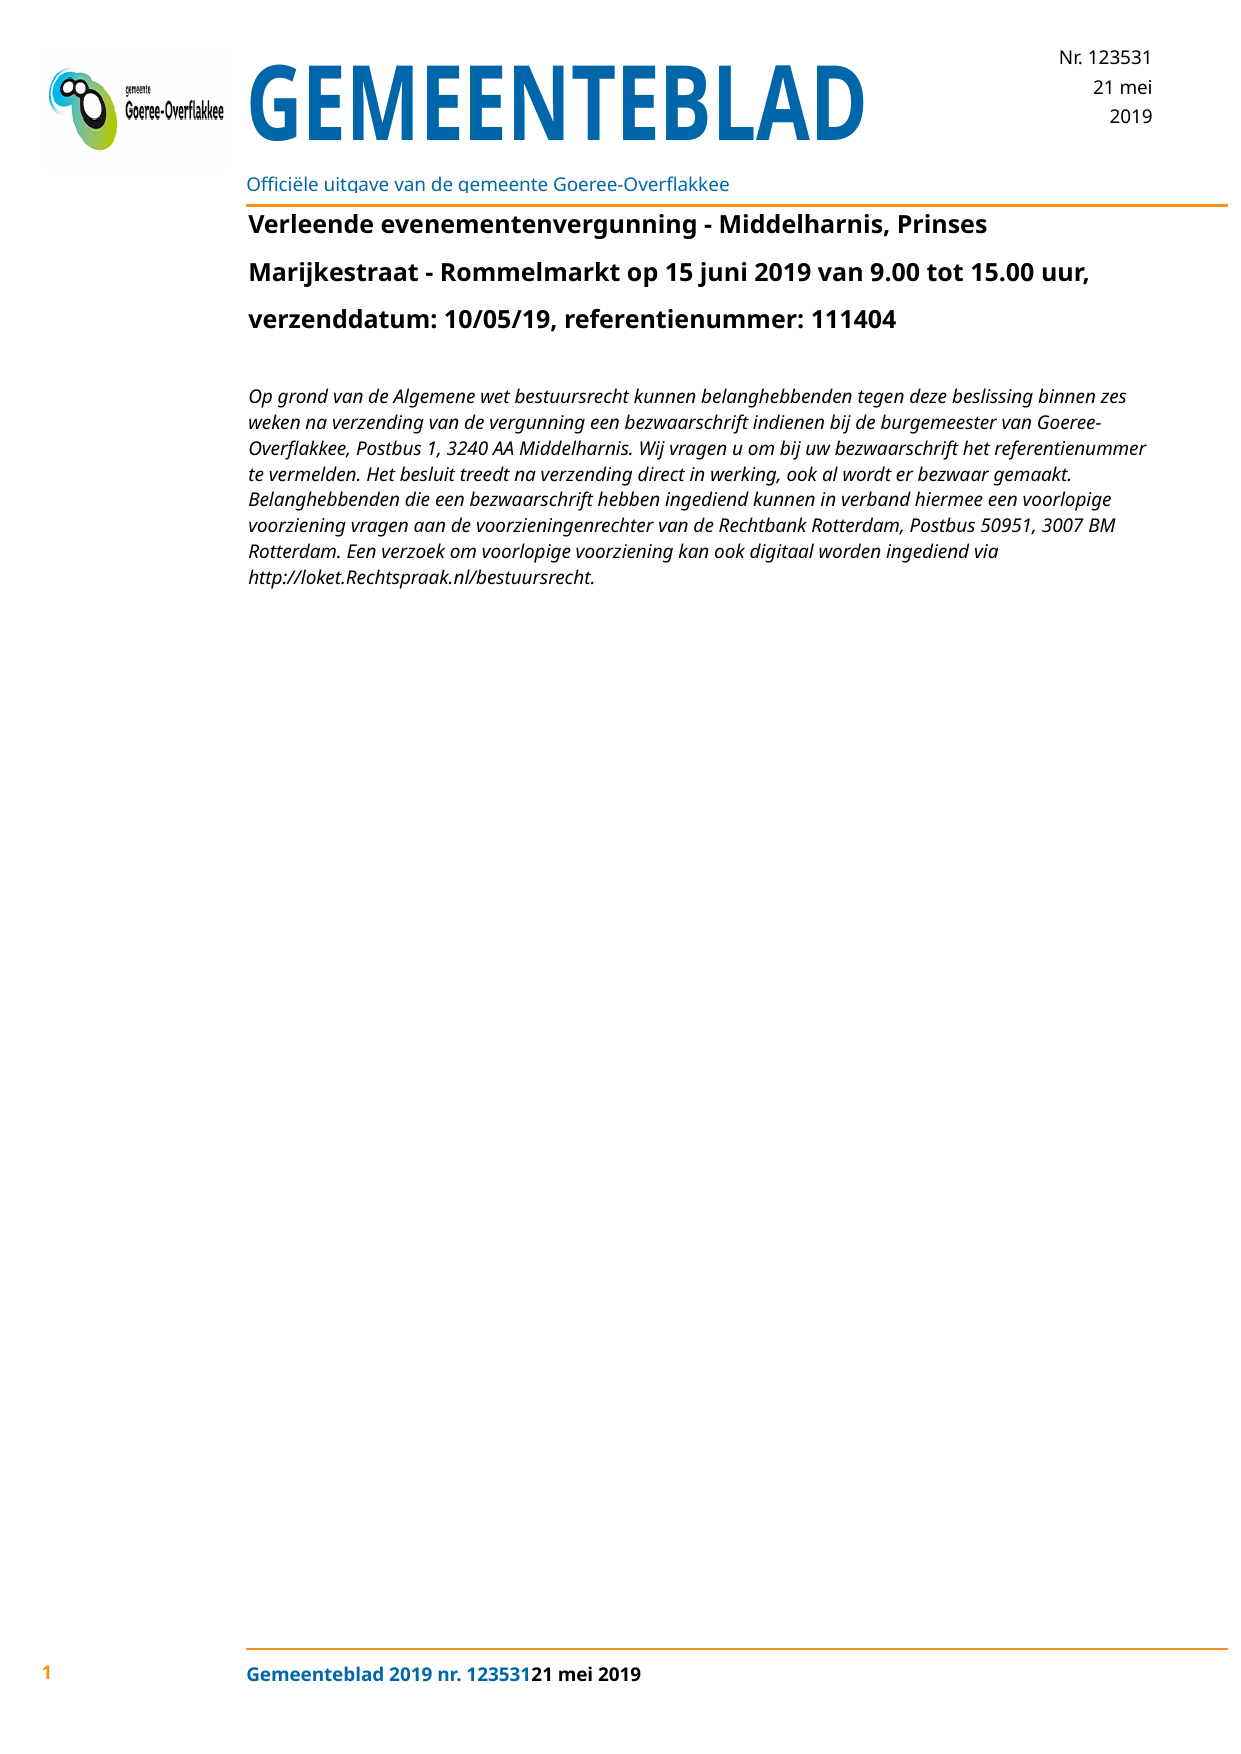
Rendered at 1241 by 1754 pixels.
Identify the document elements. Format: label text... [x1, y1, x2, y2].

text Op grond van de Algemene wet bestuursrecht kunnen belanghebbenden tegen deze beslissing binnen zes weken na verzending van de vergunning een bezwaarschrift indienen bij de burgemeester van Goeree-Overflakkee, Postbus 1, 3240 AA Middelharnis. Wij vragen u om bij uw bezwaarschrift het referentienummer te vermelden. Het besluit treedt na verzending direct in werking, ook al wordt er bezwaar gemaakt. Belanghebbenden die een bezwaarschrift hebben ingediend kunnen in verband hiermee een voorlopige voorziening vragen aan de voorzieningenrechter van de Rechtbank Rotterdam, Postbus 50951, 3007 BM Rotterdam. Een verzoek om voorlopige voorziening kan ook digitaal worden ingediend via http://loket.Rechtspraak.nl/bestuursrecht. [248, 384, 1152, 589]
text Verleende evenementenvergunning - Middelharnis, Prinses Marijkestraat - Rommelmarkt op 15 juni 2019 van 9.00 tot 15.00 uur, verzenddatum: 10/05/19, referentienummer: 111404 [248, 207, 1152, 336]
picture [41, 47, 231, 172]
